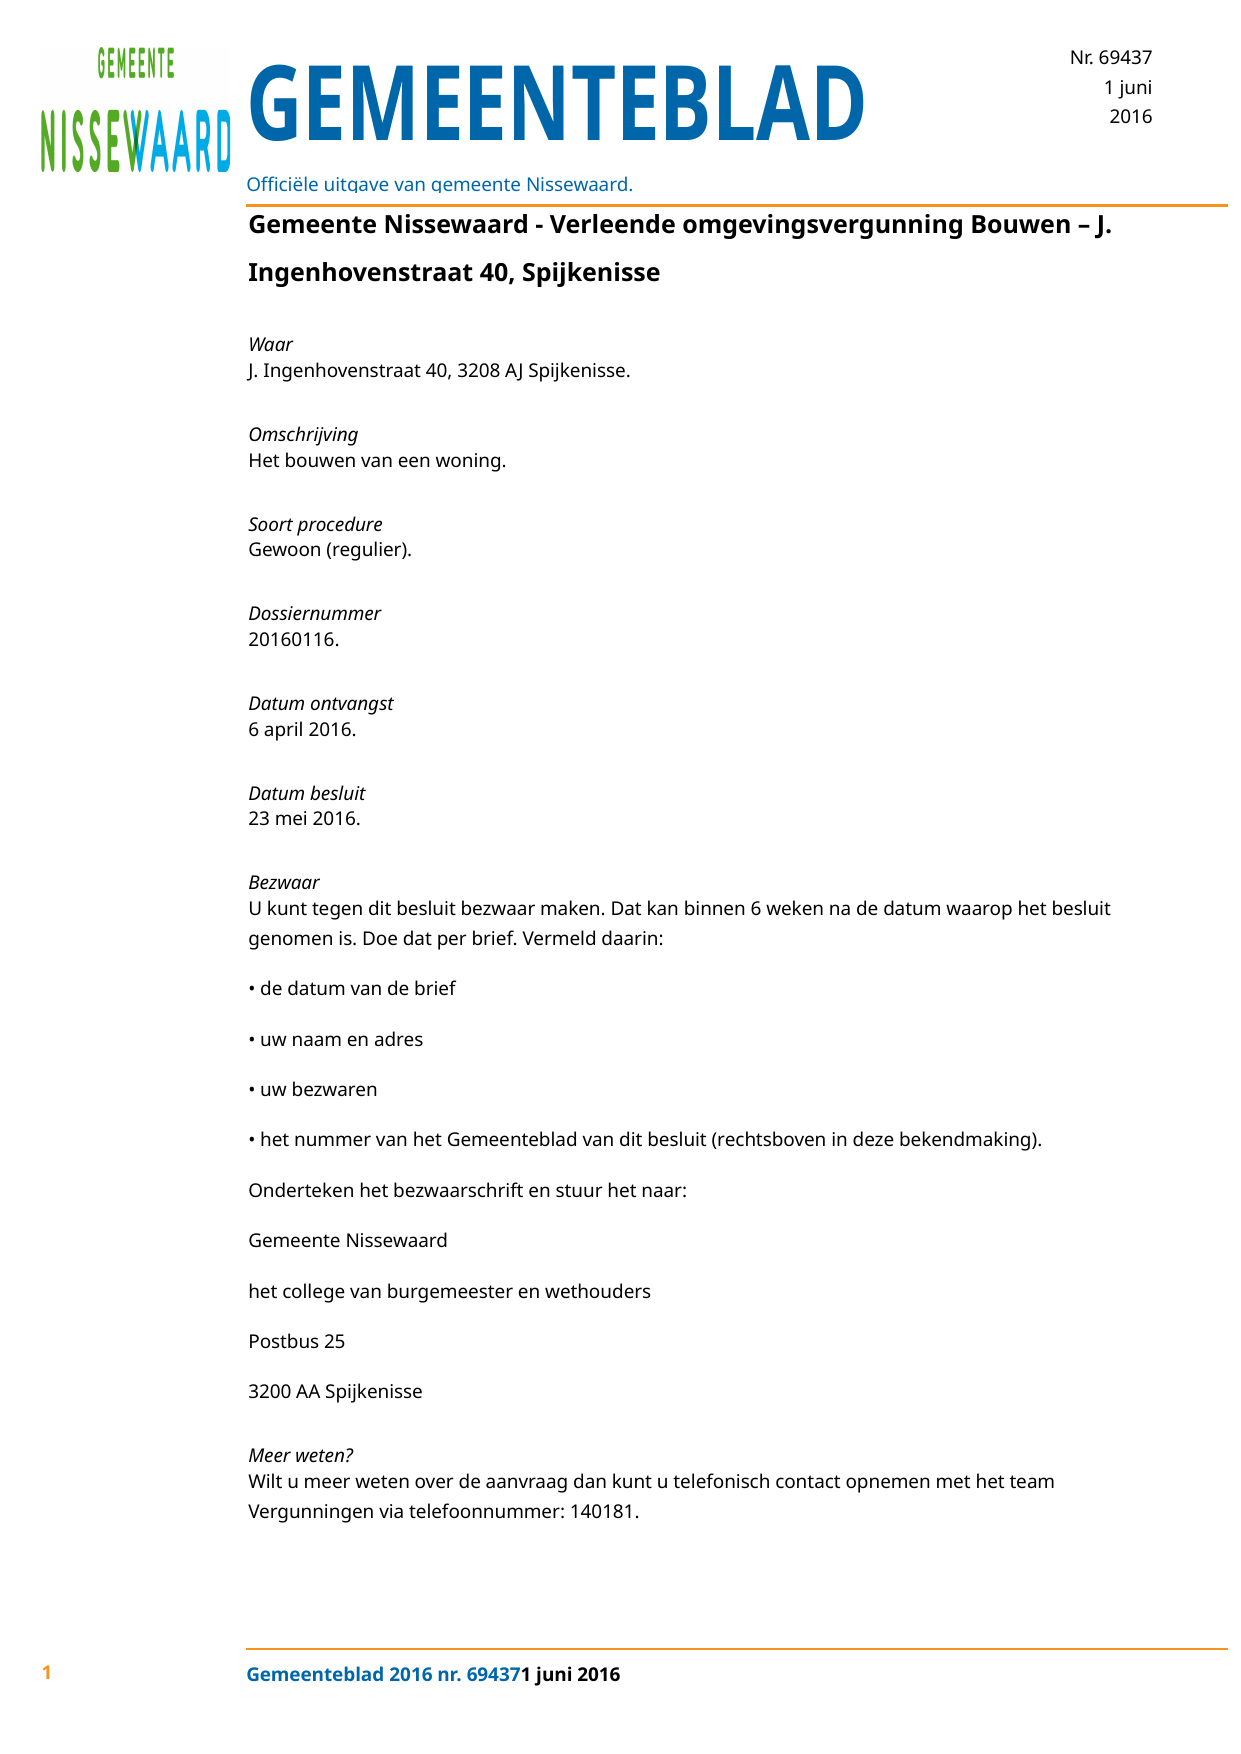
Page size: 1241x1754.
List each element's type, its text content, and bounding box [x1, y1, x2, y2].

text 3200 AA Spijkenisse [248, 1379, 1152, 1404]
text Gewoon (regulier). [248, 537, 1152, 562]
text 23 mei 2016. [248, 806, 1152, 831]
text Gemeente Nissewaard [248, 1227, 1152, 1253]
text 6 april 2016. [248, 716, 1152, 742]
text Bezwaar [248, 869, 1152, 895]
text Onderteken het bezwaarschrift en stuur het naar: [248, 1177, 1152, 1203]
text Omschrijving [248, 421, 1152, 447]
text Gemeente Nissewaard - Verleende omgevingsvergunning Bouwen – J. Ingenhovenstraat 40, Spijkenisse [248, 207, 1152, 288]
text 20160116. [248, 626, 1152, 652]
text • uw naam en adres [248, 1026, 1152, 1051]
text • de datum van de brief [248, 975, 1152, 1001]
text J. Ingenhovenstraat 40, 3208 AJ Spijkenisse. [248, 357, 1152, 383]
text • uw bezwaren [248, 1076, 1152, 1102]
text Waar [248, 331, 1152, 357]
picture [41, 47, 231, 172]
text • het nummer van het Gemeenteblad van dit besluit (rechtsboven in deze bekendmaking). [248, 1127, 1152, 1152]
text Dossiernummer [248, 601, 1152, 626]
text U kunt tegen dit besluit bezwaar maken. Dat kan binnen 6 weken na de datum waarop het besluit genomen is. Doe dat per brief. Vermeld daarin: [248, 895, 1152, 951]
text Soort procedure [248, 511, 1152, 537]
text Wilt u meer weten over de aanvraag dan kunt u telefonisch contact opnemen met het team Vergunningen via telefoonnummer: 140181. [248, 1468, 1152, 1524]
text Postbus 25 [248, 1328, 1152, 1354]
text Datum besluit [248, 780, 1152, 806]
text Meer weten? [248, 1443, 1152, 1468]
picture [176, 157, 187, 172]
text het college van burgemeester en wethouders [248, 1278, 1152, 1303]
picture [222, 122, 227, 160]
picture [201, 122, 206, 138]
picture [200, 151, 206, 172]
text Datum ontvangst [248, 690, 1152, 716]
text Het bouwen van een woning. [248, 447, 1152, 473]
picture [154, 157, 165, 172]
